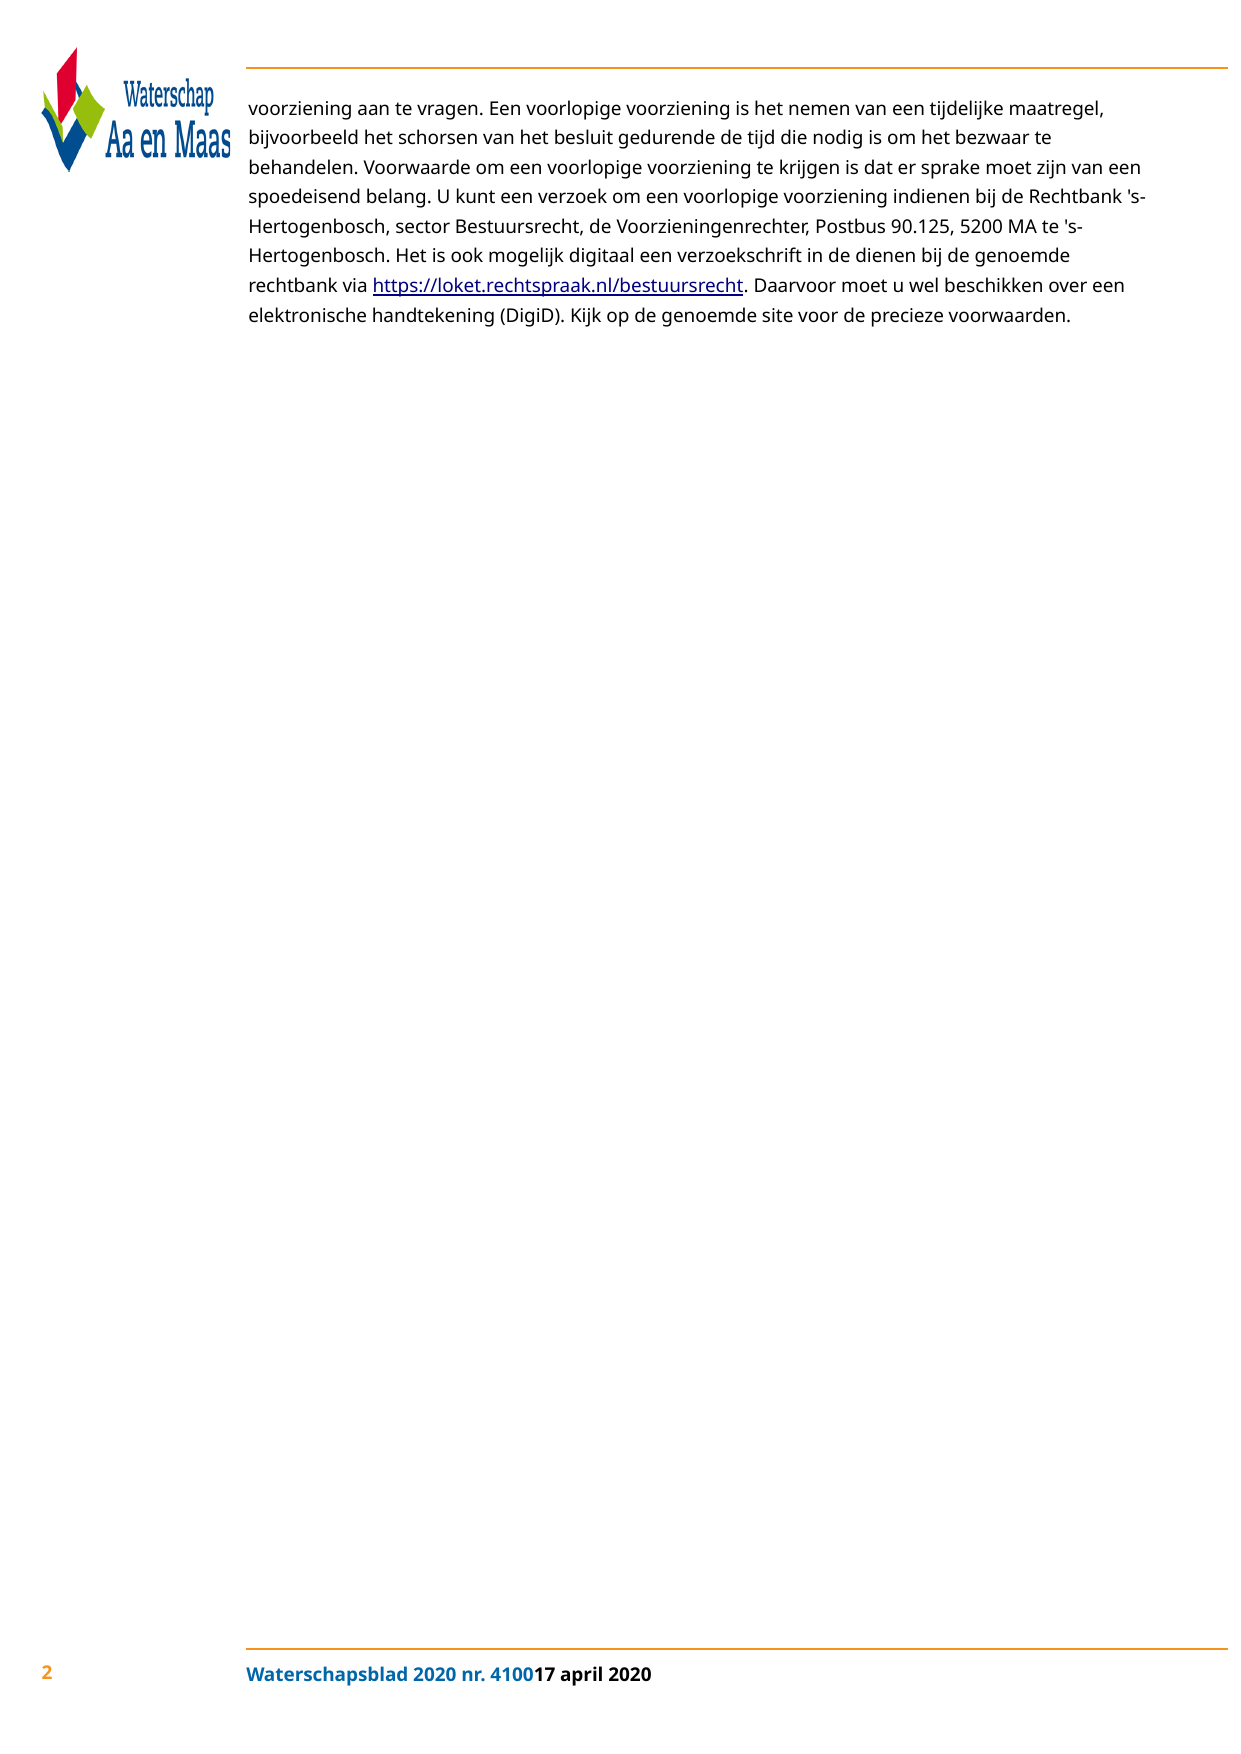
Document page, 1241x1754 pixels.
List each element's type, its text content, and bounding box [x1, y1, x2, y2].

text voorziening aan te vragen. Een voorlopige voorziening is het nemen van een tijdelijke maatregel, bijvoorbeeld het schorsen van het besluit gedurende de tijd die nodig is om het bezwaar te behandelen. Voorwaarde om een voorlopige voorziening te krijgen is dat er sprake moet zijn van een spoedeisend belang. U kunt een verzoek om een voorlopige voorziening indienen bij de Rechtbank 's-Hertogenbosch, sector Bestuursrecht, de Voorzieningenrechter, Postbus 90.125, 5200 MA te 's-Hertogenbosch. Het is ook mogelijk digitaal een verzoekschrift in de dienen bij de genoemde rechtbank via https://loket.rechtspraak.nl/bestuursrecht. Daarvoor moet u wel beschikken over een elektronische handtekening (DigiD). Kijk op de genoemde site voor de precieze voorwaarden. [248, 95, 1152, 328]
picture [41, 47, 231, 172]
